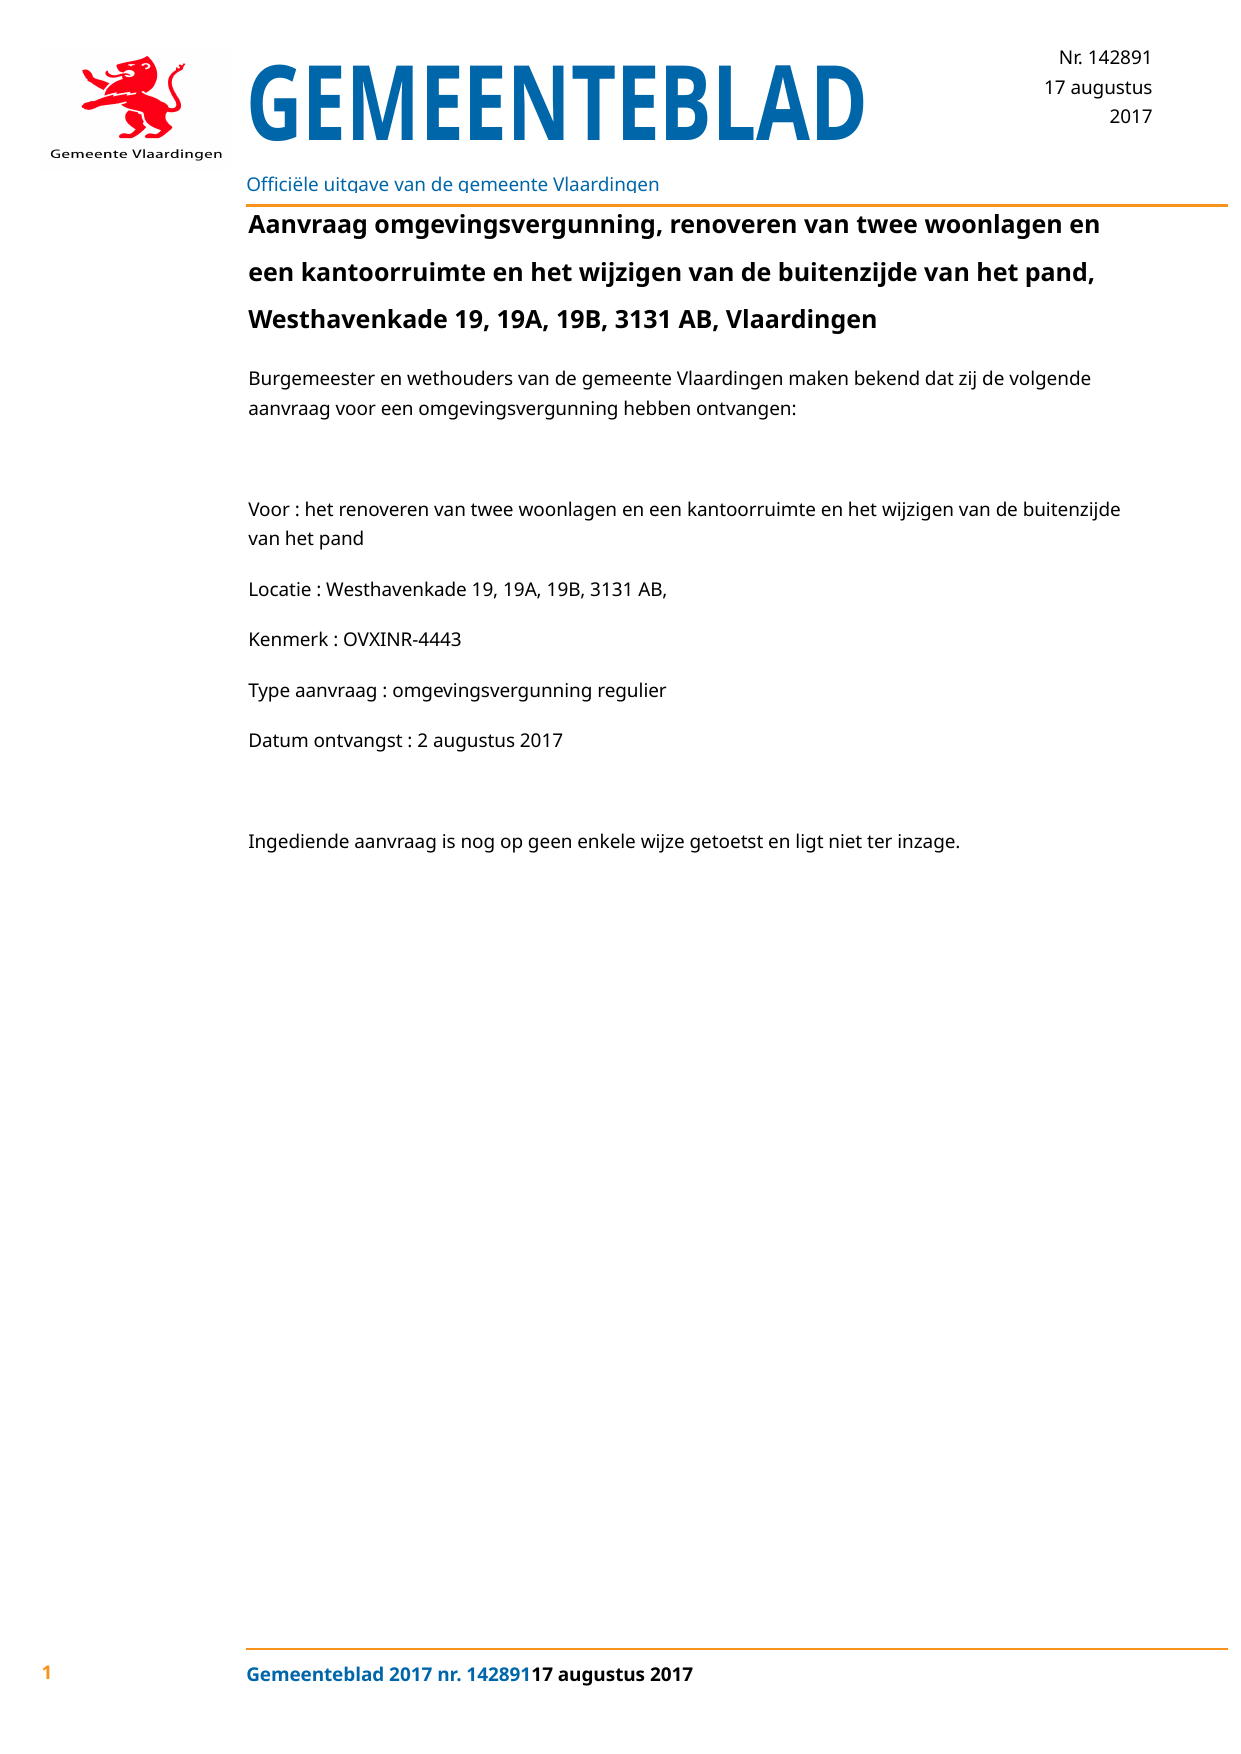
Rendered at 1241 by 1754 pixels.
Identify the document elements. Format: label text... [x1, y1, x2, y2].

text Datum ontvangst : 2 augustus 2017 [248, 727, 1152, 753]
text Kenmerk : OVXINR-4443 [248, 626, 1152, 652]
text Aanvraag omgevingsvergunning, renoveren van twee woonlagen en een kantoorruimte en het wijzigen van de buitenzijde van het pand, Westhavenkade 19, 19A, 19B, 3131 AB, Vlaardingen [248, 207, 1152, 336]
picture [41, 47, 231, 172]
text Voor : het renoveren van twee woonlagen en een kantoorruimte en het wijzigen van de buitenzijde van het pand [248, 496, 1152, 551]
text Type aanvraag : omgevingsvergunning regulier [248, 677, 1152, 702]
text Locatie : Westhavenkade 19, 19A, 19B, 3131 AB, [248, 576, 1152, 602]
text Ingediende aanvraag is nog op geen enkele wijze getoetst en ligt niet ter inzage. [248, 828, 1152, 854]
text Burgemeester en wethouders van de gemeente Vlaardingen maken bekend dat zij de volgende aanvraag voor een omgevingsvergunning hebben ontvangen: [248, 366, 1152, 421]
